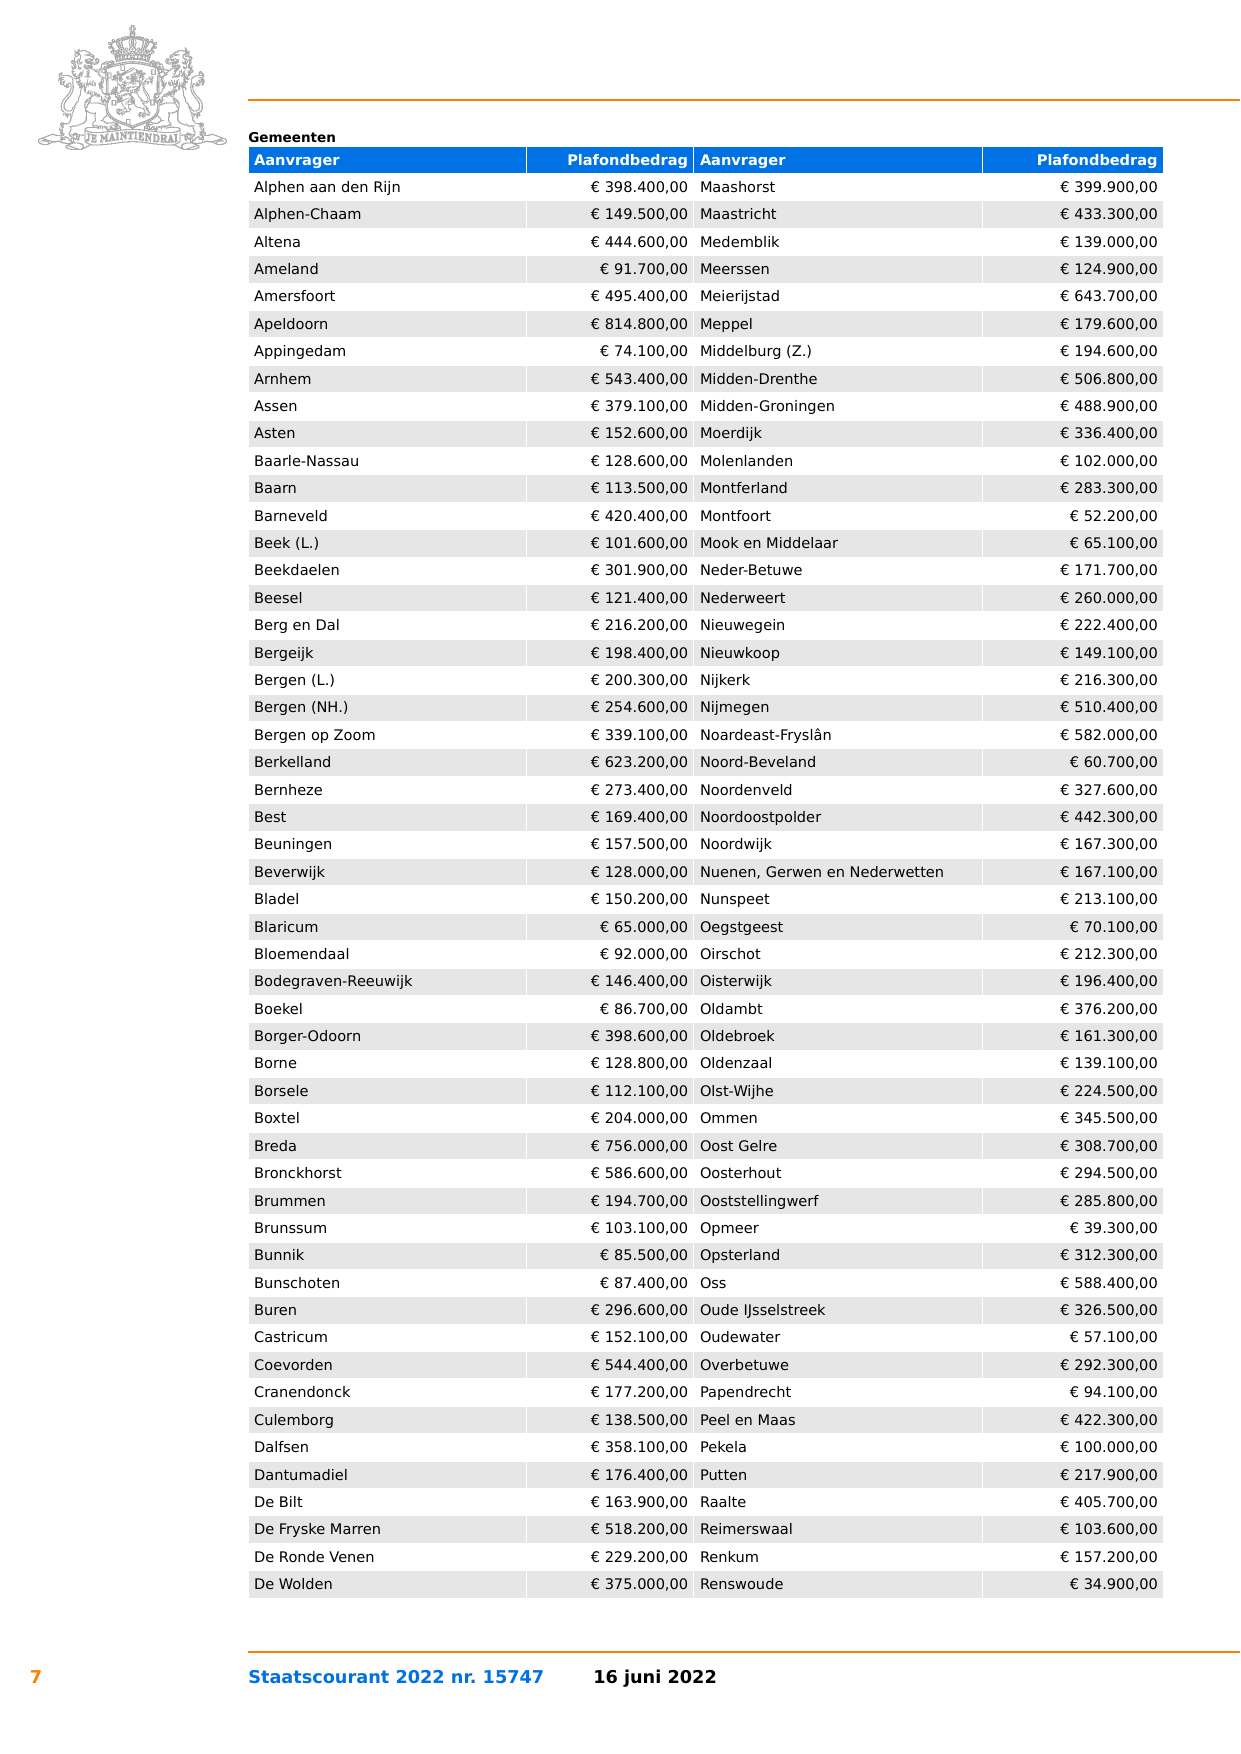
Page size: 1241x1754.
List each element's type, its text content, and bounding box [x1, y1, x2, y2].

table_cell € 216.200,00 [527, 613, 693, 639]
table_cell Bronckhorst [249, 1160, 526, 1187]
table_cell Noord-Beveland [694, 749, 982, 776]
table_cell € 217.900,00 [983, 1462, 1163, 1488]
table_cell € 163.900,00 [527, 1489, 693, 1515]
table_cell Beekdaelen [249, 558, 526, 584]
table_cell Oisterwijk [694, 969, 982, 995]
table_cell € 161.300,00 [983, 1023, 1163, 1050]
table_cell € 103.600,00 [983, 1516, 1163, 1543]
table_cell € 301.900,00 [527, 558, 693, 584]
table_cell € 586.600,00 [527, 1160, 693, 1187]
table_cell Berg en Dal [249, 613, 526, 639]
table_cell Assen [249, 393, 526, 419]
table_cell € 194.600,00 [983, 339, 1163, 365]
table_cell € 128.000,00 [527, 859, 693, 885]
table_cell € 254.600,00 [527, 695, 693, 721]
table_cell € 57.100,00 [983, 1325, 1163, 1351]
table_cell Baarle-Nassau [249, 448, 526, 474]
table_cell € 327.600,00 [983, 777, 1163, 803]
table_cell Bunschoten [249, 1270, 526, 1296]
table_cell Noordenveld [694, 777, 982, 803]
table_cell Renkum [694, 1544, 982, 1570]
table_cell Nieuwkoop [694, 640, 982, 666]
table_cell Noardeast-Fryslân [694, 722, 982, 748]
table_cell Nederweert [694, 585, 982, 611]
table_cell € 103.100,00 [527, 1215, 693, 1241]
table_cell € 74.100,00 [527, 339, 693, 365]
table_cell € 582.000,00 [983, 722, 1163, 748]
table_cell € 495.400,00 [527, 284, 693, 310]
table_cell Altena [249, 229, 526, 255]
table_cell Beek (L.) [249, 530, 526, 557]
table_cell Plafondbedrag [983, 147, 1163, 173]
table_cell € 139.100,00 [983, 1051, 1163, 1077]
table_cell Barneveld [249, 503, 526, 529]
table_cell € 433.300,00 [983, 201, 1163, 228]
table_cell € 113.500,00 [527, 475, 693, 502]
table_cell Ooststellingwerf [694, 1188, 982, 1214]
table_cell Oude IJsselstreek [694, 1297, 982, 1324]
table_cell Montfoort [694, 503, 982, 529]
table_cell Brummen [249, 1188, 526, 1214]
table_cell € 149.500,00 [527, 201, 693, 228]
table_cell € 121.400,00 [527, 585, 693, 611]
table_cell Maastricht [694, 201, 982, 228]
table_cell € 345.500,00 [983, 1106, 1163, 1132]
table_cell € 312.300,00 [983, 1243, 1163, 1269]
table_cell Bernheze [249, 777, 526, 803]
table_cell € 149.100,00 [983, 640, 1163, 666]
table_cell € 339.100,00 [527, 722, 693, 748]
table_cell Mook en Middelaar [694, 530, 982, 557]
table_cell € 379.100,00 [527, 393, 693, 419]
table_cell Bergeijk [249, 640, 526, 666]
table_cell De Fryske Marren [249, 1516, 526, 1543]
table_cell Bergen (L.) [249, 667, 526, 693]
table_cell Noordoostpolder [694, 804, 982, 831]
table_cell Dalfsen [249, 1434, 526, 1461]
table_cell € 273.400,00 [527, 777, 693, 803]
table_cell Putten [694, 1462, 982, 1488]
table_cell Blaricum [249, 914, 526, 940]
table_cell € 326.500,00 [983, 1297, 1163, 1324]
table_cell € 167.300,00 [983, 832, 1163, 858]
table_cell € 150.200,00 [527, 886, 693, 913]
table_cell € 152.100,00 [527, 1325, 693, 1351]
table_cell Appingedam [249, 339, 526, 365]
table_cell Beuningen [249, 832, 526, 858]
table_cell Opsterland [694, 1243, 982, 1269]
table_cell Opmeer [694, 1215, 982, 1241]
table_header Gemeenten [248, 130, 1163, 146]
table_cell Papendrecht [694, 1380, 982, 1406]
table_cell € 292.300,00 [983, 1352, 1163, 1378]
table_cell € 588.400,00 [983, 1270, 1163, 1296]
table_cell € 204.000,00 [527, 1106, 693, 1132]
table_cell € 128.800,00 [527, 1051, 693, 1077]
table_cell Nijkerk [694, 667, 982, 693]
table_cell € 229.200,00 [527, 1544, 693, 1570]
table_cell Meierijstad [694, 284, 982, 310]
table_cell Dantumadiel [249, 1462, 526, 1488]
table_cell Borsele [249, 1078, 526, 1104]
table_cell € 623.200,00 [527, 749, 693, 776]
table_cell € 283.300,00 [983, 475, 1163, 502]
table_cell Oldambt [694, 996, 982, 1022]
table_cell Borne [249, 1051, 526, 1077]
table_cell € 177.200,00 [527, 1380, 693, 1406]
table_cell Nunspeet [694, 886, 982, 913]
table_cell € 86.700,00 [527, 996, 693, 1022]
table_cell Plafondbedrag [527, 147, 693, 173]
table_cell € 375.000,00 [527, 1571, 693, 1598]
table_cell Boxtel [249, 1106, 526, 1132]
table_cell Borger-Odoorn [249, 1023, 526, 1050]
table_cell Oss [694, 1270, 982, 1296]
table_cell € 212.300,00 [983, 941, 1163, 967]
table_cell Moerdijk [694, 421, 982, 447]
table_cell Bunnik [249, 1243, 526, 1269]
table_cell € 420.400,00 [527, 503, 693, 529]
table_cell Middelburg (Z.) [694, 339, 982, 365]
table_cell € 543.400,00 [527, 366, 693, 392]
table_cell Pekela [694, 1434, 982, 1461]
table_cell Ameland [249, 256, 526, 283]
table_cell € 399.900,00 [983, 174, 1163, 200]
table_cell Castricum [249, 1325, 526, 1351]
table_cell Aanvrager [249, 147, 526, 173]
table_cell Bergen op Zoom [249, 722, 526, 748]
table_cell € 422.300,00 [983, 1407, 1163, 1433]
table_cell Brunssum [249, 1215, 526, 1241]
table_cell Apeldoorn [249, 311, 526, 337]
table_cell Meerssen [694, 256, 982, 283]
table_cell Breda [249, 1133, 526, 1159]
table_cell Berkelland [249, 749, 526, 776]
table_cell Beverwijk [249, 859, 526, 885]
table_cell € 442.300,00 [983, 804, 1163, 831]
table_cell Peel en Maas [694, 1407, 982, 1433]
table_cell Nijmegen [694, 695, 982, 721]
table_cell € 167.100,00 [983, 859, 1163, 885]
table_cell € 52.200,00 [983, 503, 1163, 529]
picture [38, 25, 227, 150]
table_cell € 138.500,00 [527, 1407, 693, 1433]
table_cell De Wolden [249, 1571, 526, 1598]
table_cell € 65.100,00 [983, 530, 1163, 557]
table_cell € 179.600,00 [983, 311, 1163, 337]
table_cell € 194.700,00 [527, 1188, 693, 1214]
table_cell € 285.800,00 [983, 1188, 1163, 1214]
table_cell Olst-Wijhe [694, 1078, 982, 1104]
table_cell € 65.000,00 [527, 914, 693, 940]
table_cell € 70.100,00 [983, 914, 1163, 940]
table_cell € 296.600,00 [527, 1297, 693, 1324]
table_cell Medemblik [694, 229, 982, 255]
table_cell € 336.400,00 [983, 421, 1163, 447]
table_cell € 34.900,00 [983, 1571, 1163, 1598]
table_cell Meppel [694, 311, 982, 337]
table_cell Arnhem [249, 366, 526, 392]
table_cell Oosterhout [694, 1160, 982, 1187]
table_cell € 157.200,00 [983, 1544, 1163, 1570]
table_cell Oldenzaal [694, 1051, 982, 1077]
table_cell Coevorden [249, 1352, 526, 1378]
table_cell € 146.400,00 [527, 969, 693, 995]
table_cell € 91.700,00 [527, 256, 693, 283]
table_cell Maashorst [694, 174, 982, 200]
table_cell € 128.600,00 [527, 448, 693, 474]
table_cell € 376.200,00 [983, 996, 1163, 1022]
table_cell Oldebroek [694, 1023, 982, 1050]
table_cell € 222.400,00 [983, 613, 1163, 639]
table_cell € 260.000,00 [983, 585, 1163, 611]
table_cell Nuenen, Gerwen en Nederwetten [694, 859, 982, 885]
table_cell € 39.300,00 [983, 1215, 1163, 1241]
table_cell Asten [249, 421, 526, 447]
table_cell € 213.100,00 [983, 886, 1163, 913]
table_cell € 398.400,00 [527, 174, 693, 200]
table_cell € 756.000,00 [527, 1133, 693, 1159]
table_cell € 308.700,00 [983, 1133, 1163, 1159]
table_cell Bergen (NH.) [249, 695, 526, 721]
table_cell € 102.000,00 [983, 448, 1163, 474]
table_cell € 171.700,00 [983, 558, 1163, 584]
table_cell € 92.000,00 [527, 941, 693, 967]
table_cell € 157.500,00 [527, 832, 693, 858]
table_cell De Ronde Venen [249, 1544, 526, 1570]
table_cell Bloemendaal [249, 941, 526, 967]
table_cell Midden-Drenthe [694, 366, 982, 392]
table_cell Oudewater [694, 1325, 982, 1351]
table_cell Oirschot [694, 941, 982, 967]
table_cell Reimerswaal [694, 1516, 982, 1543]
table_cell € 224.500,00 [983, 1078, 1163, 1104]
table_cell Bladel [249, 886, 526, 913]
table_cell Cranendonck [249, 1380, 526, 1406]
table_cell Amersfoort [249, 284, 526, 310]
table_cell € 216.300,00 [983, 667, 1163, 693]
table_cell Bodegraven-Reeuwijk [249, 969, 526, 995]
table_cell Boekel [249, 996, 526, 1022]
table_cell Molenlanden [694, 448, 982, 474]
table_cell € 60.700,00 [983, 749, 1163, 776]
table_cell Alphen aan den Rijn [249, 174, 526, 200]
table_cell € 85.500,00 [527, 1243, 693, 1269]
table_cell € 814.800,00 [527, 311, 693, 337]
table_cell Renswoude [694, 1571, 982, 1598]
table_cell € 506.800,00 [983, 366, 1163, 392]
table_cell Noordwijk [694, 832, 982, 858]
table_cell € 518.200,00 [527, 1516, 693, 1543]
table_cell € 544.400,00 [527, 1352, 693, 1378]
table_cell € 398.600,00 [527, 1023, 693, 1050]
table_cell € 488.900,00 [983, 393, 1163, 419]
table_cell Midden-Groningen [694, 393, 982, 419]
table_cell € 200.300,00 [527, 667, 693, 693]
table_cell € 152.600,00 [527, 421, 693, 447]
table_cell € 101.600,00 [527, 530, 693, 557]
table_cell € 198.400,00 [527, 640, 693, 666]
table_cell Overbetuwe [694, 1352, 982, 1378]
table_cell € 444.600,00 [527, 229, 693, 255]
table_cell Nieuwegein [694, 613, 982, 639]
table_cell Beesel [249, 585, 526, 611]
table_cell Ommen [694, 1106, 982, 1132]
table_cell € 405.700,00 [983, 1489, 1163, 1515]
table_cell Best [249, 804, 526, 831]
table_cell € 87.400,00 [527, 1270, 693, 1296]
table_cell Aanvrager [694, 147, 982, 173]
table_cell € 196.400,00 [983, 969, 1163, 995]
table_cell € 94.100,00 [983, 1380, 1163, 1406]
table_cell € 176.400,00 [527, 1462, 693, 1488]
table_cell € 358.100,00 [527, 1434, 693, 1461]
table_cell Neder-Betuwe [694, 558, 982, 584]
table_cell € 100.000,00 [983, 1434, 1163, 1461]
table_cell Buren [249, 1297, 526, 1324]
table_cell € 294.500,00 [983, 1160, 1163, 1187]
table_cell Alphen-Chaam [249, 201, 526, 228]
table_cell Culemborg [249, 1407, 526, 1433]
table_cell Raalte [694, 1489, 982, 1515]
table_cell € 139.000,00 [983, 229, 1163, 255]
table_cell De Bilt [249, 1489, 526, 1515]
table_cell € 112.100,00 [527, 1078, 693, 1104]
table_cell € 124.900,00 [983, 256, 1163, 283]
table_cell € 169.400,00 [527, 804, 693, 831]
table_cell € 510.400,00 [983, 695, 1163, 721]
table_cell Baarn [249, 475, 526, 502]
table_cell € 643.700,00 [983, 284, 1163, 310]
table_cell Montferland [694, 475, 982, 502]
table_cell Oost Gelre [694, 1133, 982, 1159]
table_cell Oegstgeest [694, 914, 982, 940]
